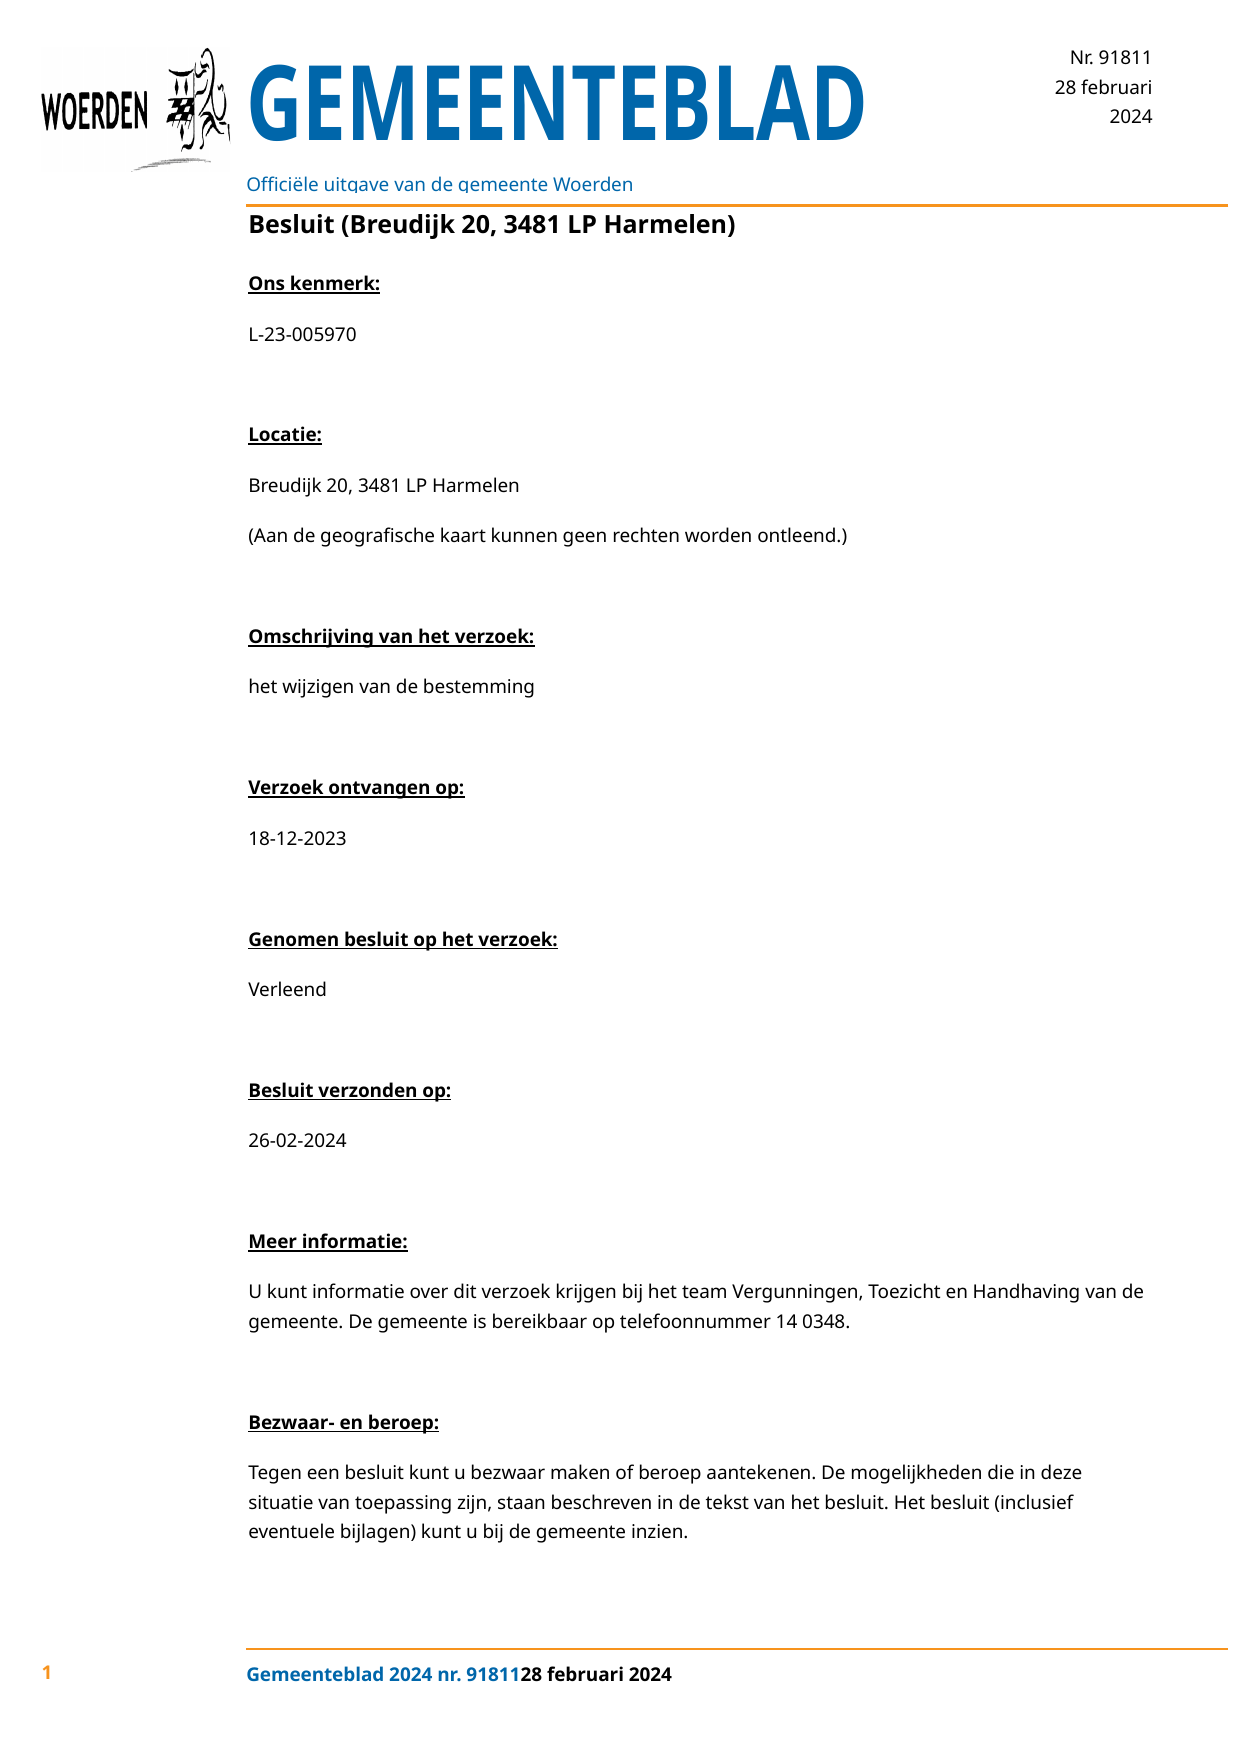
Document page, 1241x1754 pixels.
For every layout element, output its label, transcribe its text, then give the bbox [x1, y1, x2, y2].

text Tegen een besluit kunt u bezwaar maken of beroep aantekenen. De mogelijkheden die in deze situatie van toepassing zijn, staan beschreven in de tekst van het besluit. Het besluit (inclusief eventuele bijlagen) kunt u bij de gemeente inzien. [248, 1459, 1152, 1544]
text Genomen besluit op het verzoek: [248, 926, 1152, 951]
text 18-12-2023 [248, 825, 1152, 851]
text Meer informatie: [248, 1228, 1152, 1254]
text Besluit verzonden op: [248, 1077, 1152, 1103]
text Omschrijving van het verzoek: [248, 623, 1152, 649]
text Breudijk 20, 3481 LP Harmelen [248, 472, 1152, 498]
text Locatie: [248, 422, 1152, 447]
text Verzoek ontvangen op: [248, 774, 1152, 800]
text Verleend [248, 976, 1152, 1002]
text het wijzigen van de bestemming [248, 674, 1152, 699]
text Ons kenmerk: [248, 270, 1152, 296]
picture [41, 47, 231, 172]
text L-23-005970 [248, 321, 1152, 346]
text 26-02-2024 [248, 1127, 1152, 1153]
text Bezwaar- en beroep: [248, 1409, 1152, 1435]
text Besluit (Breudijk 20, 3481 LP Harmelen) [248, 207, 1152, 241]
text (Aan de geografische kaart kunnen geen rechten worden ontleend.) [248, 522, 1152, 548]
text U kunt informatie over dit verzoek krijgen bij het team Vergunningen, Toezicht en Handhaving van de gemeente. De gemeente is bereikbaar op telefoonnummer 14 0348. [248, 1279, 1152, 1334]
